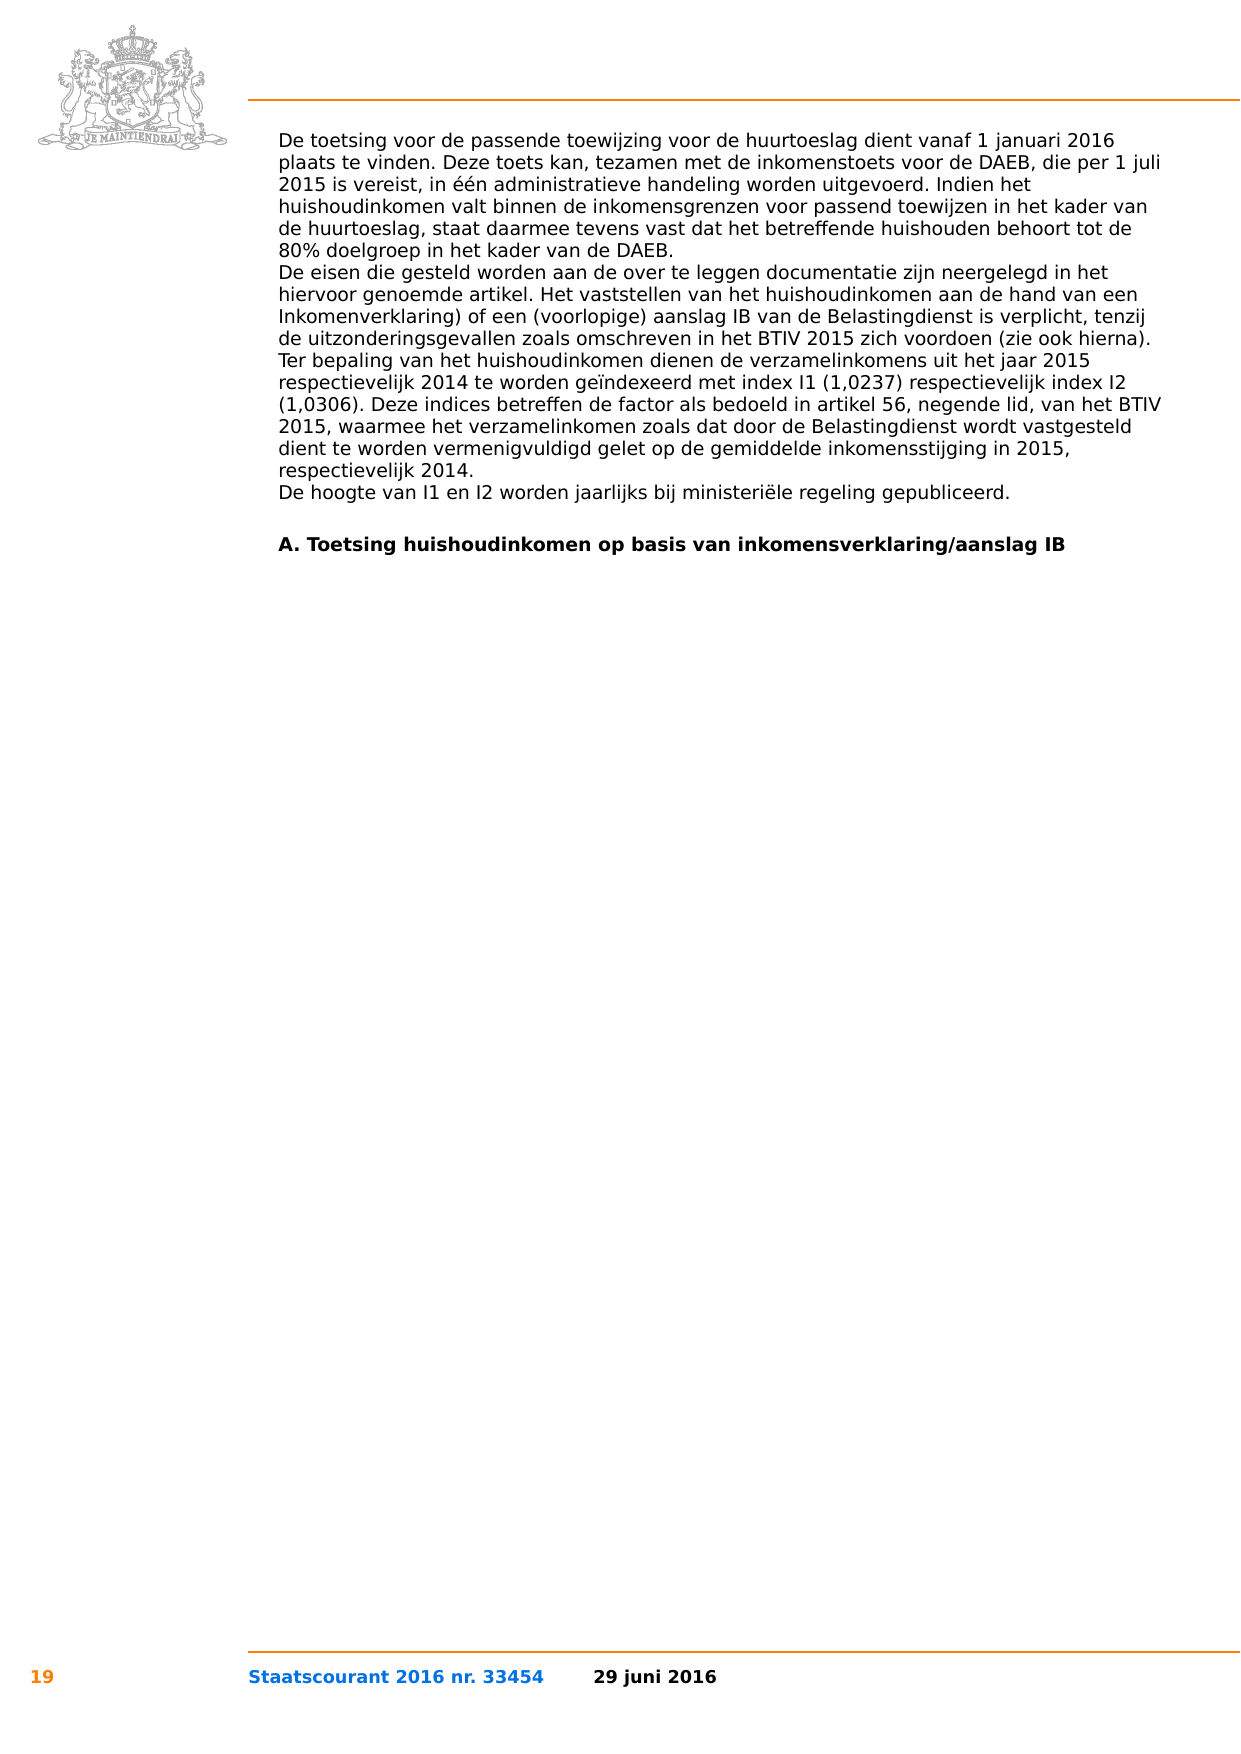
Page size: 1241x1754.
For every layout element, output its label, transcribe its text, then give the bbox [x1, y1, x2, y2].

subtitle A. Toetsing huishoudinkomen op basis van inkomensverklaring/aanslag IB [278, 533, 1163, 556]
text De eisen die gesteld worden aan de over te leggen documentatie zijn neergelegd in het hiervoor genoemde artikel. Het vaststellen van het huishoudinkomen aan de hand van een Inkomenverklaring) of een (voorlopige) aanslag IB van de Belastingdienst is verplicht, tenzij de uitzonderingsgevallen zoals omschreven in het BTIV 2015 zich voordoen (zie ook hierna). [278, 262, 1163, 350]
text De hoogte van I1 en I2 worden jaarlijks bij ministeriële regeling gepubliceerd. [278, 482, 1163, 503]
picture [38, 25, 227, 150]
text De toetsing voor de passende toewijzing voor de huurtoeslag dient vanaf 1 januari 2016 plaats te vinden. Deze toets kan, tezamen met de inkomenstoets voor de DAEB, die per 1 juli 2015 is vereist, in één administratieve handeling worden uitgevoerd. Indien het huishoudinkomen valt binnen de inkomensgrenzen voor passend toewijzen in het kader van de huurtoeslag, staat daarmee tevens vast dat het betreffende huishouden behoort tot de 80% doelgroep in het kader van de DAEB. [278, 130, 1163, 262]
text Ter bepaling van het huishoudinkomen dienen de verzamelinkomens uit het jaar 2015 respectievelijk 2014 te worden geïndexeerd met index I1 (1,0237) respectievelijk index I2 (1,0306). Deze indices betreffen de factor als bedoeld in artikel 56, negende lid, van het BTIV 2015, waarmee het verzamelinkomen zoals dat door de Belastingdienst wordt vastgesteld dient te worden vermenigvuldigd gelet op de gemiddelde inkomensstijging in 2015, respectievelijk 2014. [278, 350, 1163, 482]
